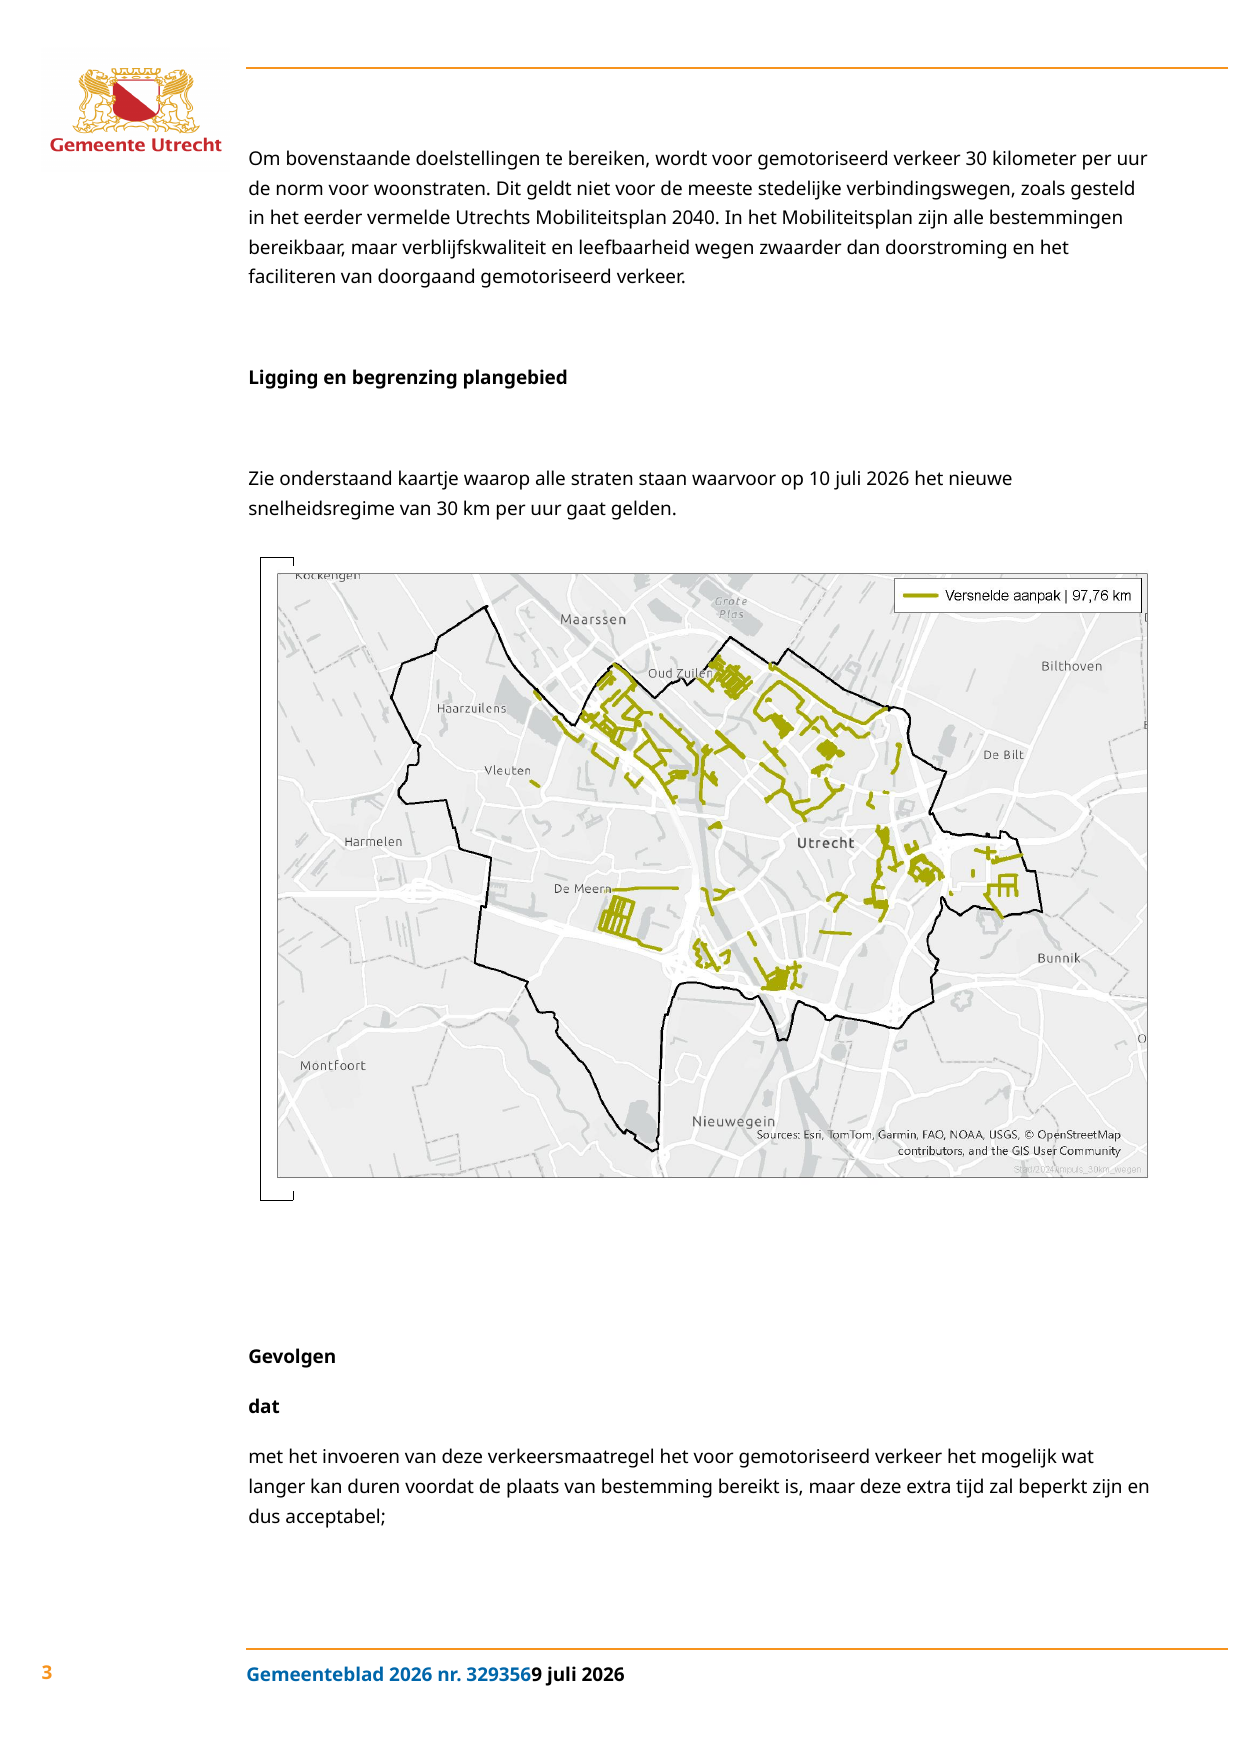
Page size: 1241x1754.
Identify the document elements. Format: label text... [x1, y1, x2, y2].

text Zie onderstaand kaartje waarop alle straten staan waarvoor op 10 juli 2026 het nieuwe snelheidsregime van 30 km per uur gaat gelden. [248, 465, 1152, 521]
text Om bovenstaande doelstellingen te bereiken, wordt voor gemotoriseerd verkeer 30 kilometer per uur de norm voor woonstraten. Dit geldt niet voor de meeste stedelijke verbindingswegen, zoals gesteld in het eerder vermelde Utrechts Mobiliteitsplan 2040. In het Mobiliteitsplan zijn alle bestemmingen bereikbaar, maar verblijfskwaliteit en leefbaarheid wegen zwaarder dan doorstroming en het faciliteren van doorgaand gemotoriseerd verkeer. [248, 145, 1152, 289]
text met het invoeren van deze verkeersmaatregel het voor gemotoriseerd verkeer het mogelijk wat langer kan duren voordat de plaats van bestemming bereikt is, maar deze extra tijd zal beperkt zijn en dus acceptabel; [248, 1444, 1152, 1528]
text dat [248, 1393, 1152, 1419]
text Ligging en begrenzing plangebied [248, 364, 1152, 390]
picture [268, 566, 1156, 1191]
text Gevolgen [248, 1343, 1152, 1368]
picture [41, 47, 231, 172]
